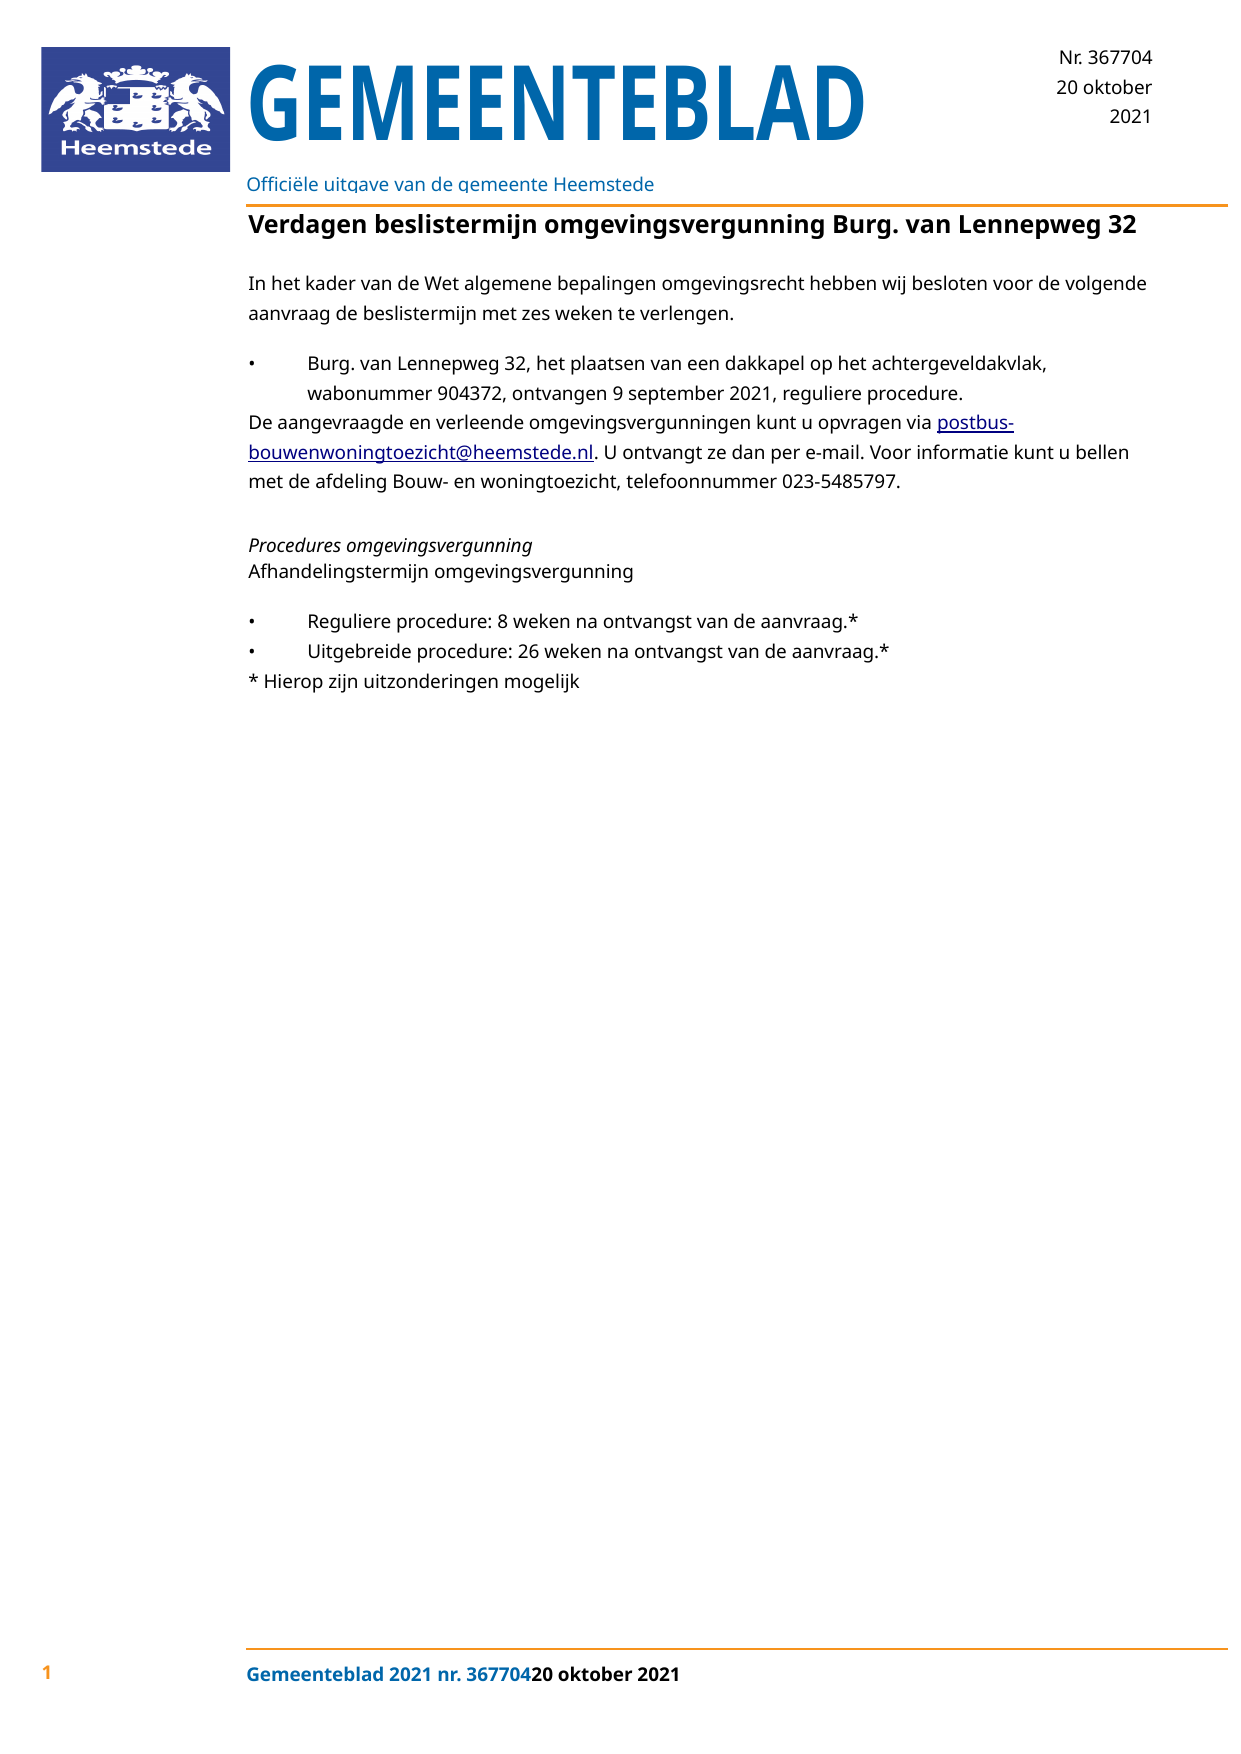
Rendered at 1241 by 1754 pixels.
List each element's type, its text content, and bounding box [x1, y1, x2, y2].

text Procedures omgevingsvergunning [248, 533, 1152, 558]
picture [41, 47, 231, 172]
text De aangevraagde en verleende omgevingsvergunningen kunt u opvragen via postbus-bouwenwoningtoezicht@heemstede.nl. U ontvangt ze dan per e-mail. Voor informatie kunt u bellen met de afdeling Bouw- en woningtoezicht, telefoonnummer 023-5485797. [248, 409, 1152, 494]
list Uitgebreide procedure: 26 weken na ontvangst van de aanvraag.* [248, 638, 1152, 664]
text In het kader van de Wet algemene bepalingen omgevingsrecht hebben wij besloten voor de volgende aanvraag de beslistermijn met zes weken te verlengen. [248, 270, 1152, 326]
text * Hierop zijn uitzonderingen mogelijk [248, 668, 1152, 694]
list Burg. van Lennepweg 32, het plaatsen van een dakkapel op het achtergeveldakvlak, wabonummer 904372, ontvangen 9 september 2021, reguliere procedure. [248, 350, 1152, 406]
list Reguliere procedure: 8 weken na ontvangst van de aanvraag.* [248, 609, 1152, 634]
text Afhandelingstermijn omgevingsvergunning [248, 558, 1152, 584]
text Verdagen beslistermijn omgevingsvergunning Burg. van Lennepweg 32 [248, 207, 1152, 241]
